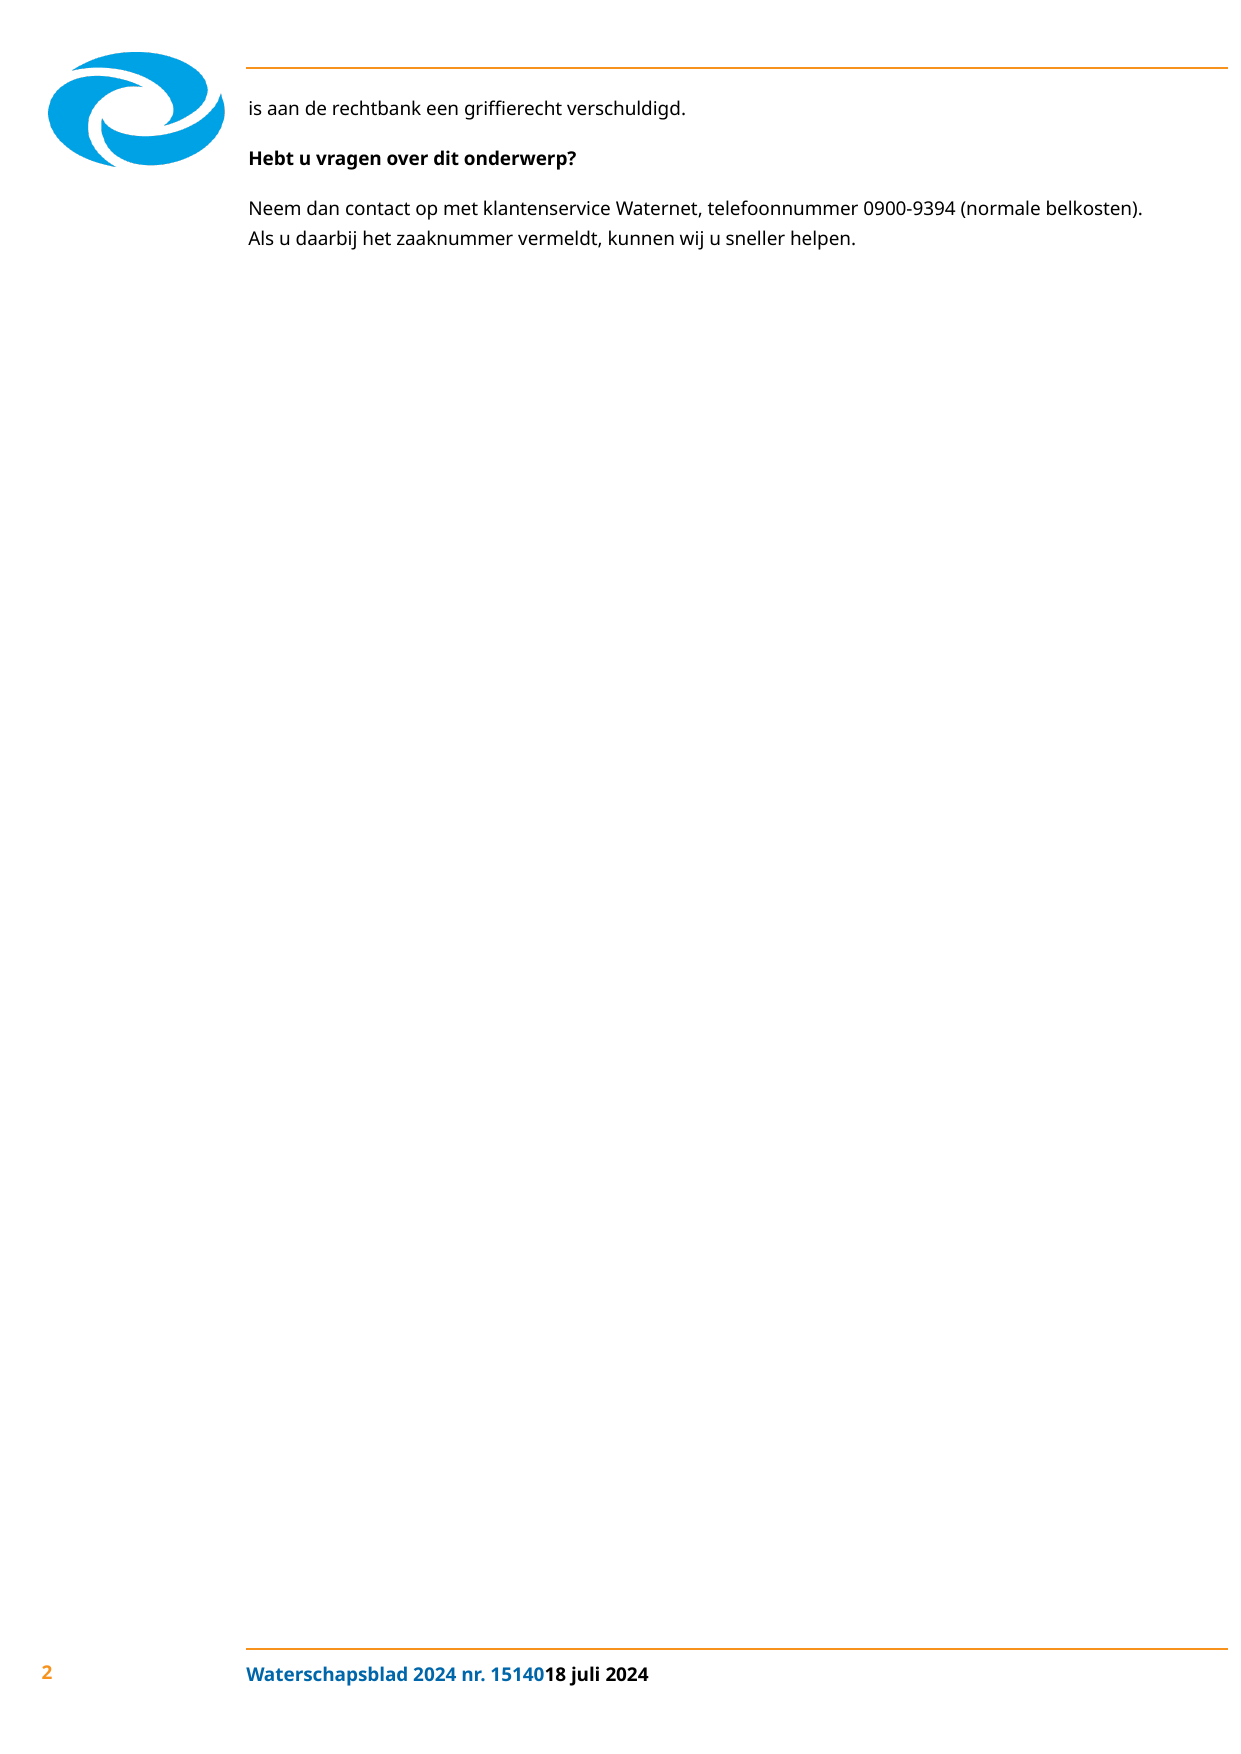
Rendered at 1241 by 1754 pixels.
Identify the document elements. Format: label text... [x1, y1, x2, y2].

text Hebt u vragen over dit onderwerp? [248, 145, 1152, 171]
picture [41, 47, 231, 172]
text Neem dan contact op met klantenservice Waternet, telefoonnummer 0900-9394 (normale belkosten). Als u daarbij het zaaknummer vermeldt, kunnen wij u sneller helpen. [248, 196, 1152, 251]
text is aan de rechtbank een griffierecht verschuldigd. [248, 95, 1152, 121]
